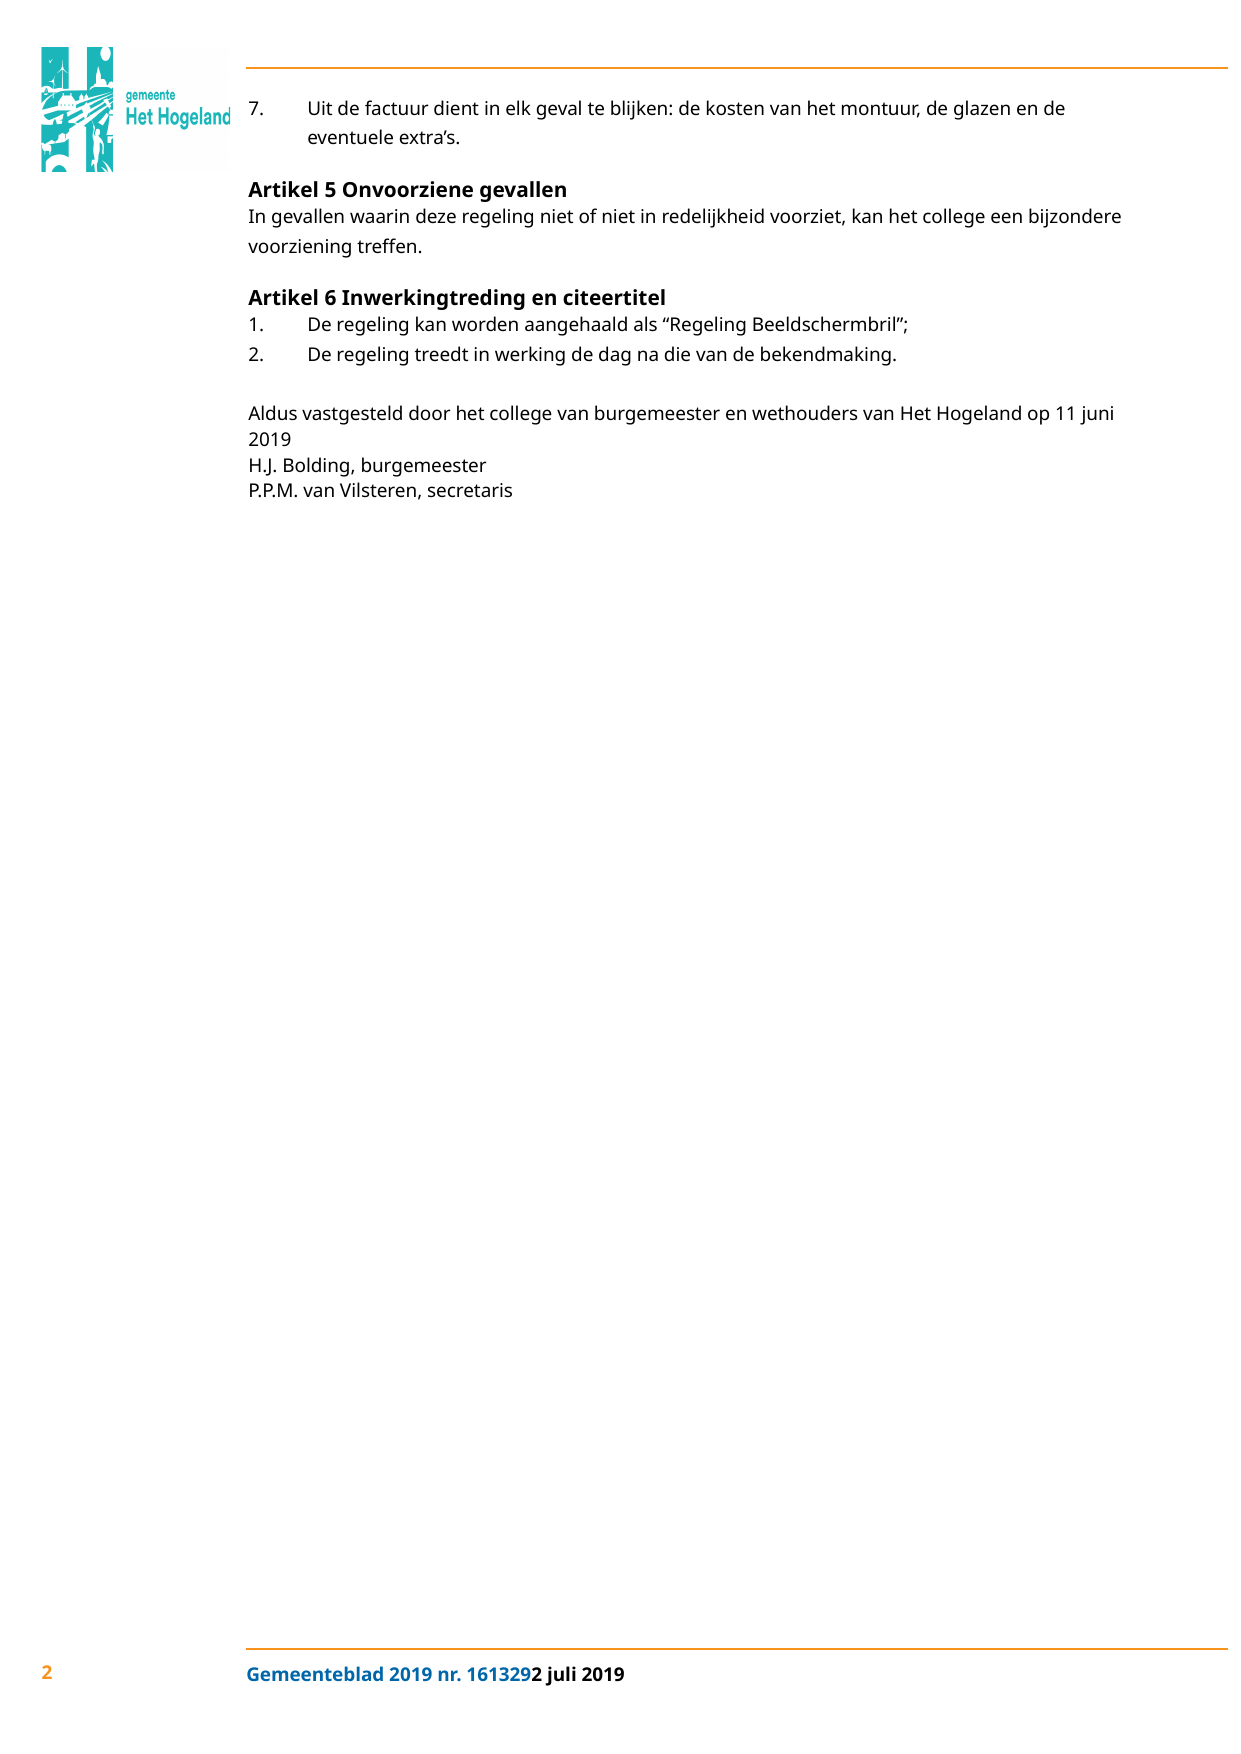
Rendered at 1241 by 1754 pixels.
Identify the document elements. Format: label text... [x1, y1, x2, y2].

text In gevallen waarin deze regeling niet of niet in redelijkheid voorziet, kan het college een bijzondere voorziening treffen. [248, 203, 1152, 258]
text Aldus vastgesteld door het college van burgemeester en wethouders van Het Hogeland op 11 juni 2019 [248, 400, 1152, 452]
text Artikel 6 Inwerkingtreding en citeertitel [248, 283, 1152, 312]
list De regeling kan worden aangehaald als “Regeling Beeldschermbril”; [248, 312, 1152, 337]
text Artikel 5 Onvoorziene gevallen [248, 175, 1152, 203]
picture [41, 47, 231, 172]
list Uit de factuur dient in elk geval te blijken: de kosten van het montuur, de glazen en de eventuele extra’s. [248, 95, 1152, 150]
list De regeling treedt in werking de dag na die van de bekendmaking. [248, 341, 1152, 367]
text P.P.M. van Vilsteren, secretaris [248, 478, 1152, 503]
text H.J. Bolding, burgemeester [248, 452, 1152, 478]
